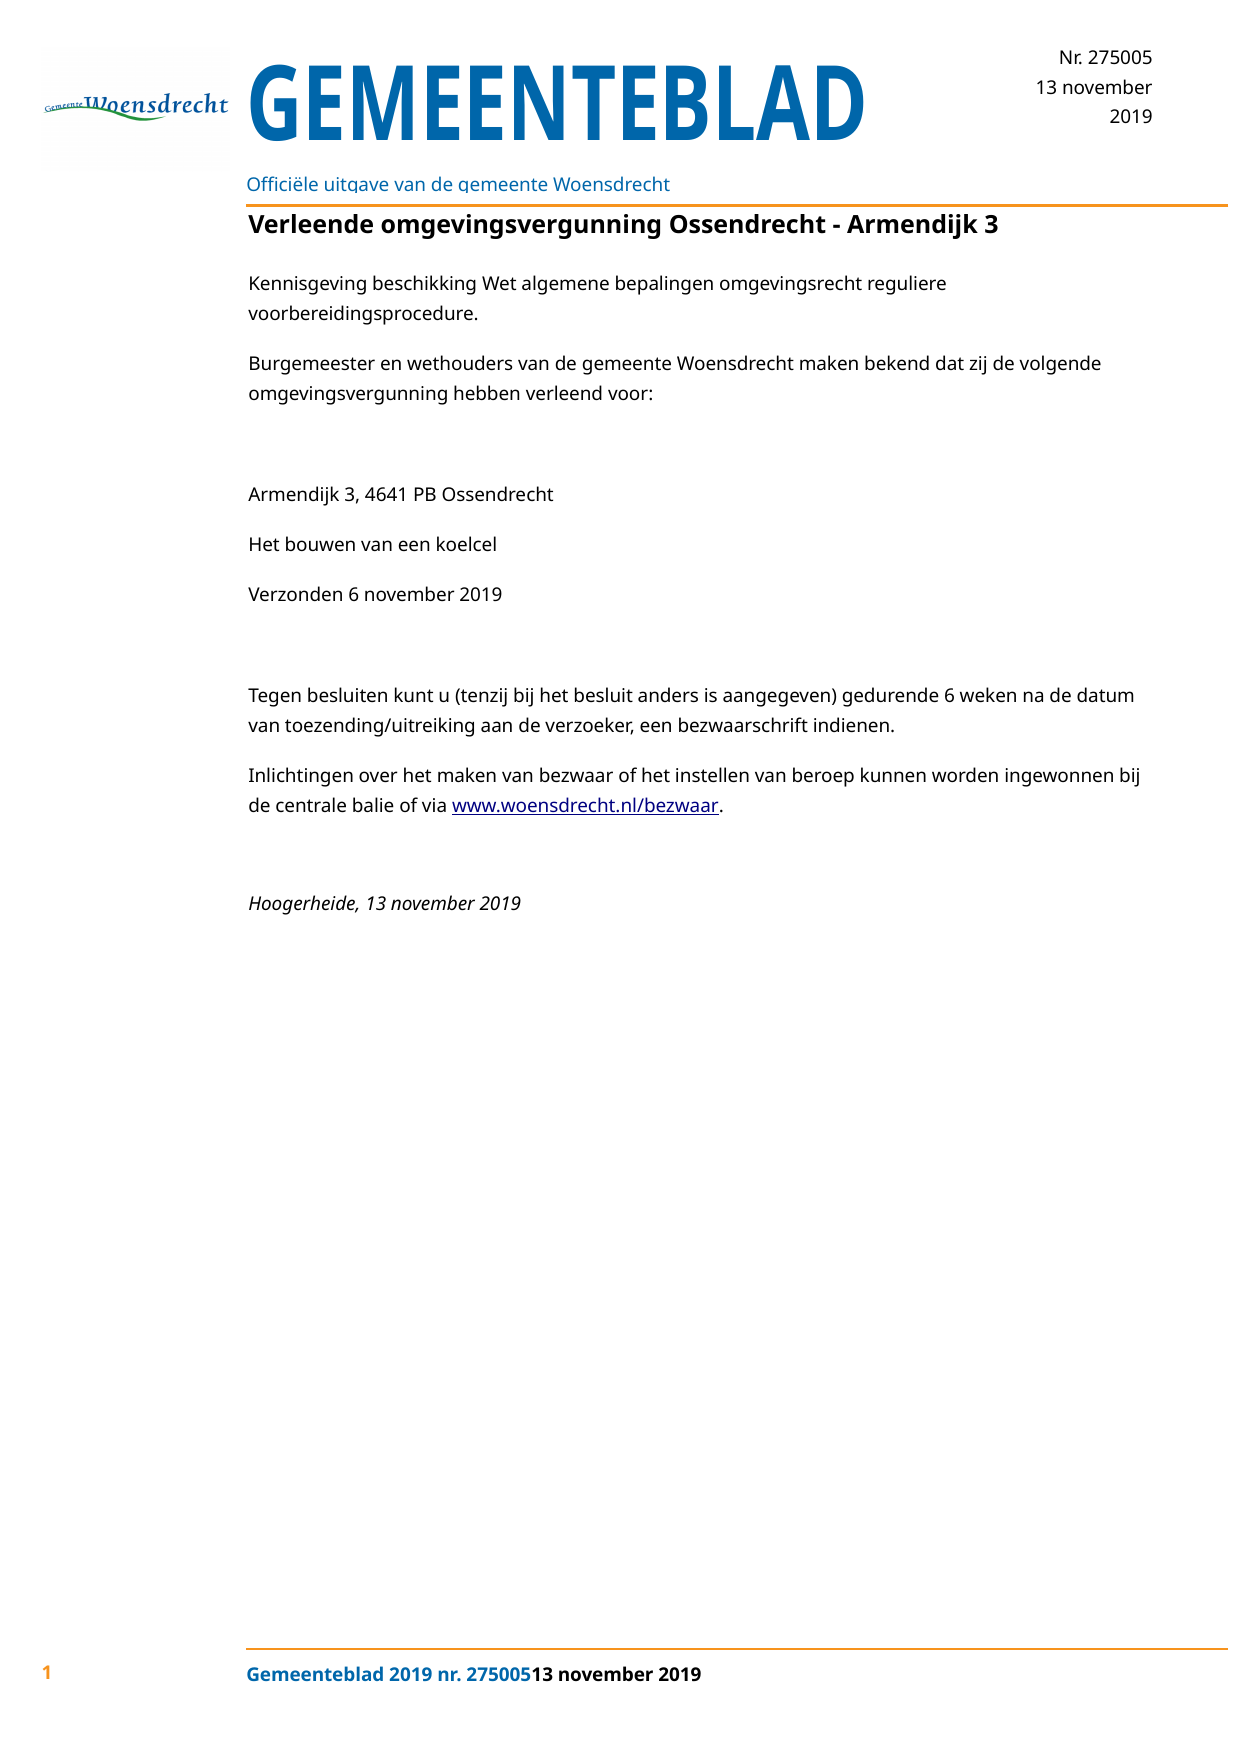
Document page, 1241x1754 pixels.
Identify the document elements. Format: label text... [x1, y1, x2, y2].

text Armendijk 3, 4641 PB Ossendrecht [248, 481, 1152, 506]
text Verzonden 6 november 2019 [248, 582, 1152, 607]
picture [41, 47, 231, 172]
text Verleende omgevingsvergunning Ossendrecht - Armendijk 3 [248, 207, 1152, 241]
text Inlichtingen over het maken van bezwaar of het instellen van beroep kunnen worden ingewonnen bij de centrale balie of via www.woensdrecht.nl/bezwaar. [248, 762, 1152, 818]
text Kennisgeving beschikking Wet algemene bepalingen omgevingsrecht reguliere voorbereidingsprocedure. [248, 270, 1152, 326]
text Hoogerheide, 13 november 2019 [248, 890, 1152, 916]
text Burgemeester en wethouders van de gemeente Woensdrecht maken bekend dat zij de volgende omgevingsvergunning hebben verleend voor: [248, 350, 1152, 406]
text Het bouwen van een koelcel [248, 531, 1152, 557]
text Tegen besluiten kunt u (tenzij bij het besluit anders is aangegeven) gedurende 6 weken na de datum van toezending/uitreiking aan de verzoeker, een bezwaarschrift indienen. [248, 682, 1152, 738]
